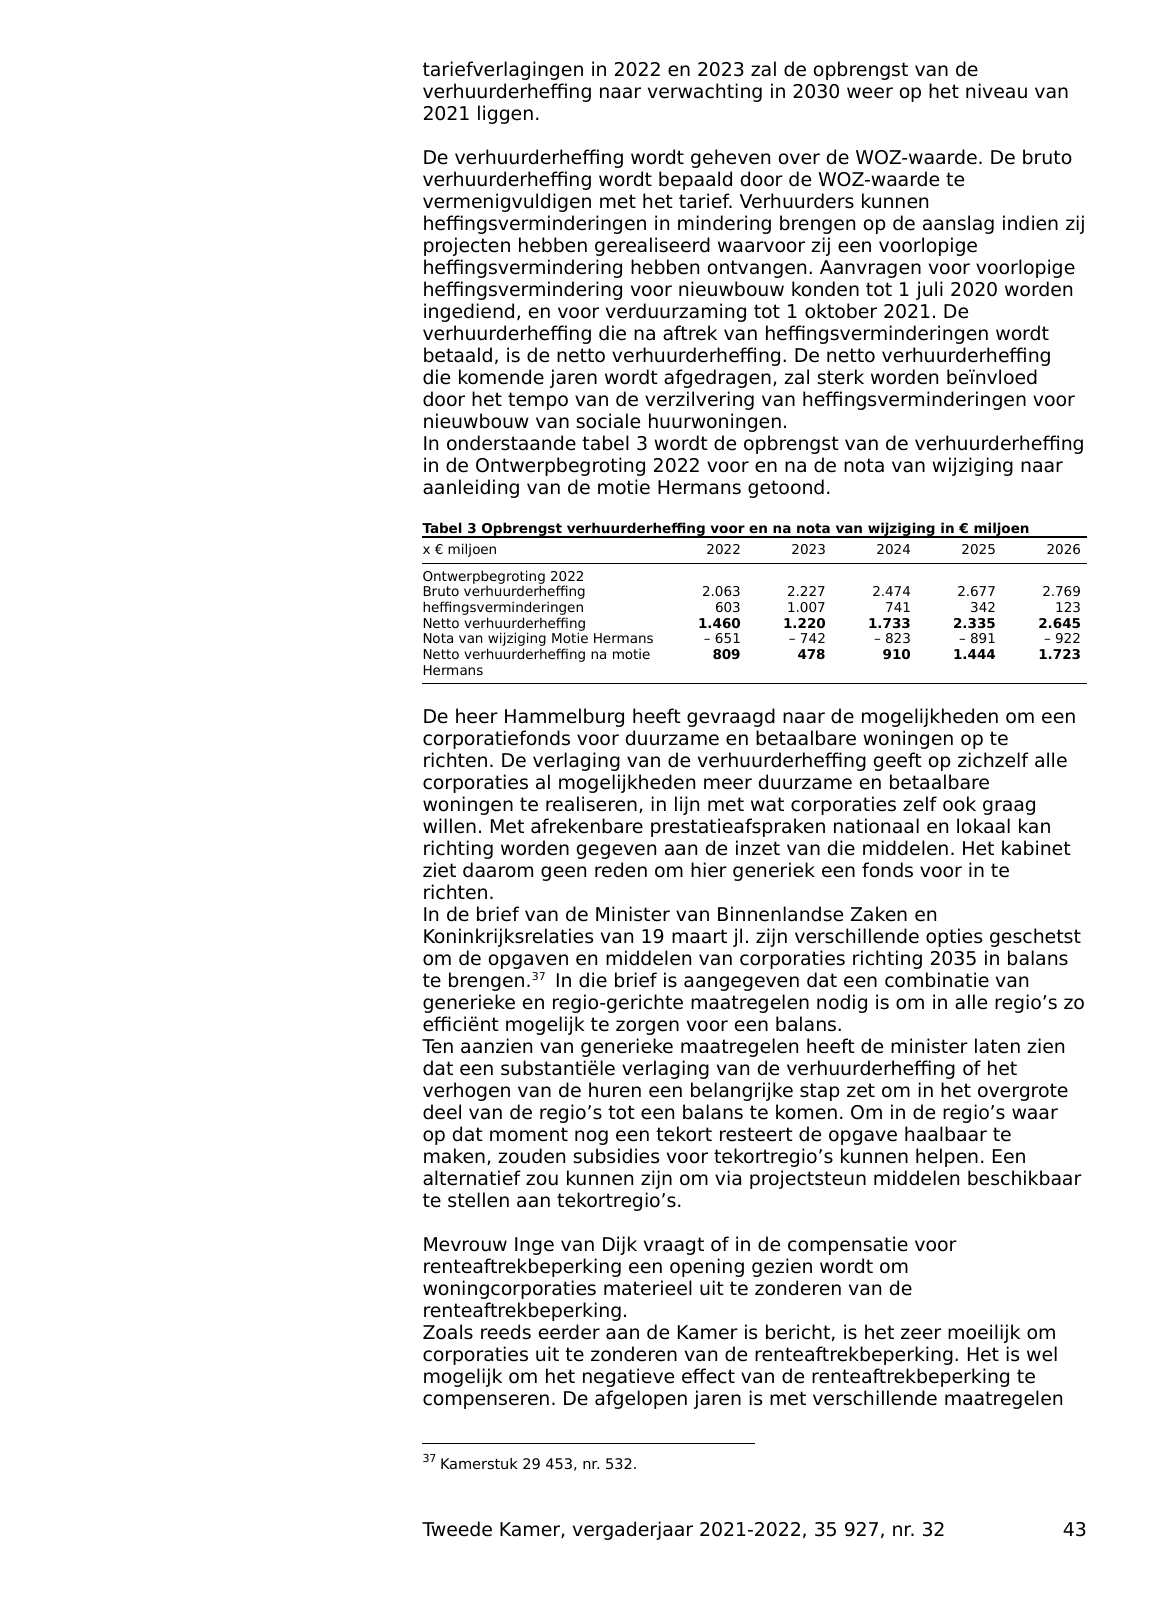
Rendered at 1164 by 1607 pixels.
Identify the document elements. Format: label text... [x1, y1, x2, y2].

table_cell Nota van wijziging Motie Hermans [422, 631, 661, 647]
table_cell 2.769 [1002, 584, 1087, 600]
text In de brief van de Minister van Binnenlandse Zaken en Koninkrijksrelaties van 19 maart jl. zijn verschillende opties geschetst om de opgaven en middelen van corporaties richting 2035 in balans te brengen. In die brief is aangegeven dat een combinatie van generieke en regio-gerichte maatregelen nodig is om in alle regio’s zo efficiënt mogelijk te zorgen voor een balans. [422, 904, 1087, 1036]
table_cell – 891 [917, 631, 1002, 647]
table_cell [661, 564, 746, 584]
table_cell 2022 [661, 538, 746, 563]
table_cell Netto verhuurderheffing [422, 616, 661, 631]
text Kamerstuk 29 453, nr. 532. [422, 1452, 1087, 1474]
table_cell 2.645 [1002, 616, 1087, 631]
table_cell – 922 [1002, 631, 1087, 647]
table_cell 603 [661, 600, 746, 616]
table_cell – 742 [746, 631, 831, 647]
table_cell 741 [831, 600, 917, 616]
table_cell 2.474 [831, 584, 917, 600]
table_cell 1.460 [661, 616, 746, 631]
text tariefverlagingen in 2022 en 2023 zal de opbrengst van de verhuurderheffing naar verwachting in 2030 weer op het niveau van 2021 liggen. [422, 59, 1087, 125]
table_header Tabel 3 Opbrengst verhuurderheffing voor en na nota van wijziging in € miljoen [422, 521, 1087, 536]
table_cell heffingsverminderingen [422, 600, 661, 616]
text In onderstaande tabel 3 wordt de opbrengst van de verhuurderheffing in de Ontwerpbegroting 2022 voor en na de nota van wijziging naar aanleiding van de motie Hermans getoond. [422, 433, 1087, 499]
table_cell 1.220 [746, 616, 831, 631]
table_cell 1.733 [831, 616, 917, 631]
table_cell Bruto verhuurderheffing [422, 584, 661, 600]
table_cell – 651 [661, 631, 746, 647]
table_cell 478 [746, 647, 831, 683]
table_cell 2026 [1002, 538, 1087, 563]
table_cell 2.677 [917, 584, 1002, 600]
table_cell [831, 564, 917, 584]
table_cell 1.444 [917, 647, 1002, 683]
table_cell 2024 [831, 538, 917, 563]
table_cell 2.063 [661, 584, 746, 600]
table_cell 2.335 [917, 616, 1002, 631]
table_cell 123 [1002, 600, 1087, 616]
table_cell 1.007 [746, 600, 831, 616]
text Zoals reeds eerder aan de Kamer is bericht, is het zeer moeilijk om corporaties uit te zonderen van de renteaftrekbeperking. Het is wel mogelijk om het negatieve effect van de renteaftrekbeperking te compenseren. De afgelopen jaren is met verschillende maatregelen [422, 1322, 1087, 1410]
table_cell 2025 [917, 538, 1002, 563]
table_cell 2023 [746, 538, 831, 563]
table_cell 1.723 [1002, 647, 1087, 683]
table_cell 910 [831, 647, 917, 683]
table_cell Netto verhuurderheffing na motie Hermans [422, 647, 661, 683]
table_cell [746, 564, 831, 584]
table_cell Ontwerpbegroting 2022 [422, 564, 661, 584]
table_cell 809 [661, 647, 746, 683]
table_cell 2.227 [746, 584, 831, 600]
text De verhuurderheffing wordt geheven over de WOZ-waarde. De bruto verhuurderheffing wordt bepaald door de WOZ-waarde te vermenigvuldigen met het tarief. Verhuurders kunnen heffingsverminderingen in mindering brengen op de aanslag indien zij projecten hebben gerealiseerd waarvoor zij een voorlopige heffingsvermindering hebben ontvangen. Aanvragen voor voorlopige heffingsvermindering voor nieuwbouw konden tot 1 juli 2020 worden ingediend, en voor verduurzaming tot 1 oktober 2021. De verhuurderheffing die na aftrek van heffingsverminderingen wordt betaald, is de netto verhuurderheffing. De netto verhuurderheffing die komende jaren wordt afgedragen, zal sterk worden beïnvloed door het tempo van de verzilvering van heffingsverminderingen voor nieuwbouw van sociale huurwoningen. [422, 147, 1087, 433]
table_cell [1002, 564, 1087, 584]
table_cell x € miljoen [422, 538, 661, 563]
text De heer Hammelburg heeft gevraagd naar de mogelijkheden om een corporatiefonds voor duurzame en betaalbare woningen op te richten. De verlaging van de verhuurderheffing geeft op zichzelf alle corporaties al mogelijkheden meer duurzame en betaalbare woningen te realiseren, in lijn met wat corporaties zelf ook graag willen. Met afrekenbare prestatieafspraken nationaal en lokaal kan richting worden gegeven aan de inzet van die middelen. Het kabinet ziet daarom geen reden om hier generiek een fonds voor in te richten. [422, 706, 1087, 904]
table_cell – 823 [831, 631, 917, 647]
table_cell 342 [917, 600, 1002, 616]
text Mevrouw Inge van Dijk vraagt of in de compensatie voor renteaftrekbeperking een opening gezien wordt om woningcorporaties materieel uit te zonderen van de renteaftrekbeperking. [422, 1234, 1087, 1322]
table_cell [917, 564, 1002, 584]
text Ten aanzien van generieke maatregelen heeft de minister laten zien dat een substantiële verlaging van de verhuurderheffing of het verhogen van de huren een belangrijke stap zet om in het overgrote deel van de regio’s tot een balans te komen. Om in de regio’s waar op dat moment nog een tekort resteert de opgave haalbaar te maken, zouden subsidies voor tekortregio’s kunnen helpen. Een alternatief zou kunnen zijn om via projectsteun middelen beschikbaar te stellen aan tekortregio’s. [422, 1036, 1087, 1212]
